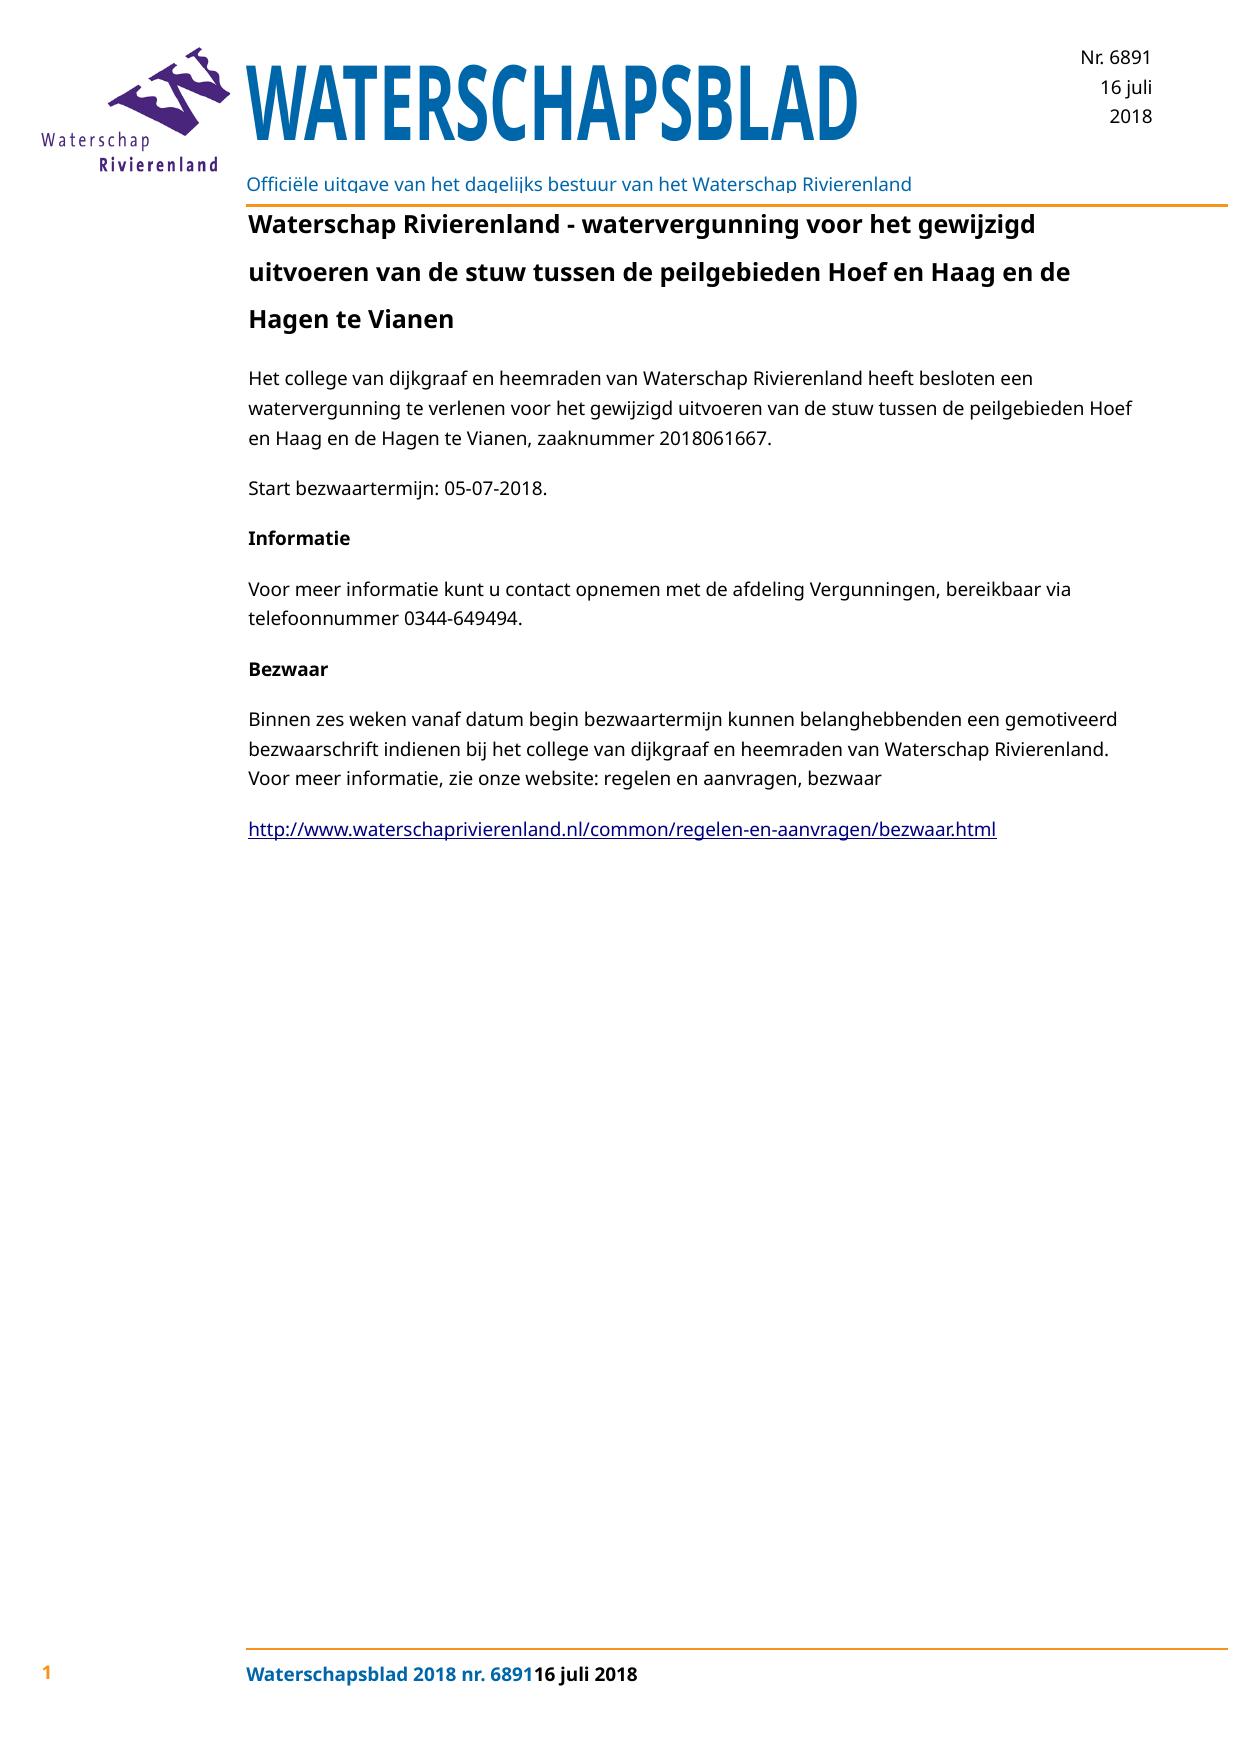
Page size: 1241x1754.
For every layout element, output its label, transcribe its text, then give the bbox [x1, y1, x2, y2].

text Bezwaar [248, 656, 1152, 682]
text Start bezwaartermijn: 05-07-2018. [248, 475, 1152, 501]
text Binnen zes weken vanaf datum begin bezwaartermijn kunnen belanghebbenden een gemotiveerd bezwaarschrift indienen bij het college van dijkgraaf en heemraden van Waterschap Rivierenland. Voor meer informatie, zie onze website: regelen en aanvragen, bezwaar [248, 706, 1152, 791]
text Voor meer informatie kunt u contact opnemen met de afdeling Vergunningen, bereikbaar via telefoonnummer 0344-649494. [248, 576, 1152, 631]
text Informatie [248, 526, 1152, 551]
text Het college van dijkgraaf en heemraden van Waterschap Rivierenland heeft besloten een watervergunning te verlenen voor het gewijzigd uitvoeren van de stuw tussen de peilgebieden Hoef en Haag en de Hagen te Vianen, zaaknummer 2018061667. [248, 366, 1152, 450]
text Waterschap Rivierenland - watervergunning voor het gewijzigd uitvoeren van de stuw tussen de peilgebieden Hoef en Haag en de Hagen te Vianen [248, 207, 1152, 336]
picture [41, 47, 231, 172]
text http://www.waterschaprivierenland.nl/common/regelen-en-aanvragen/bezwaar.html [248, 816, 1152, 842]
